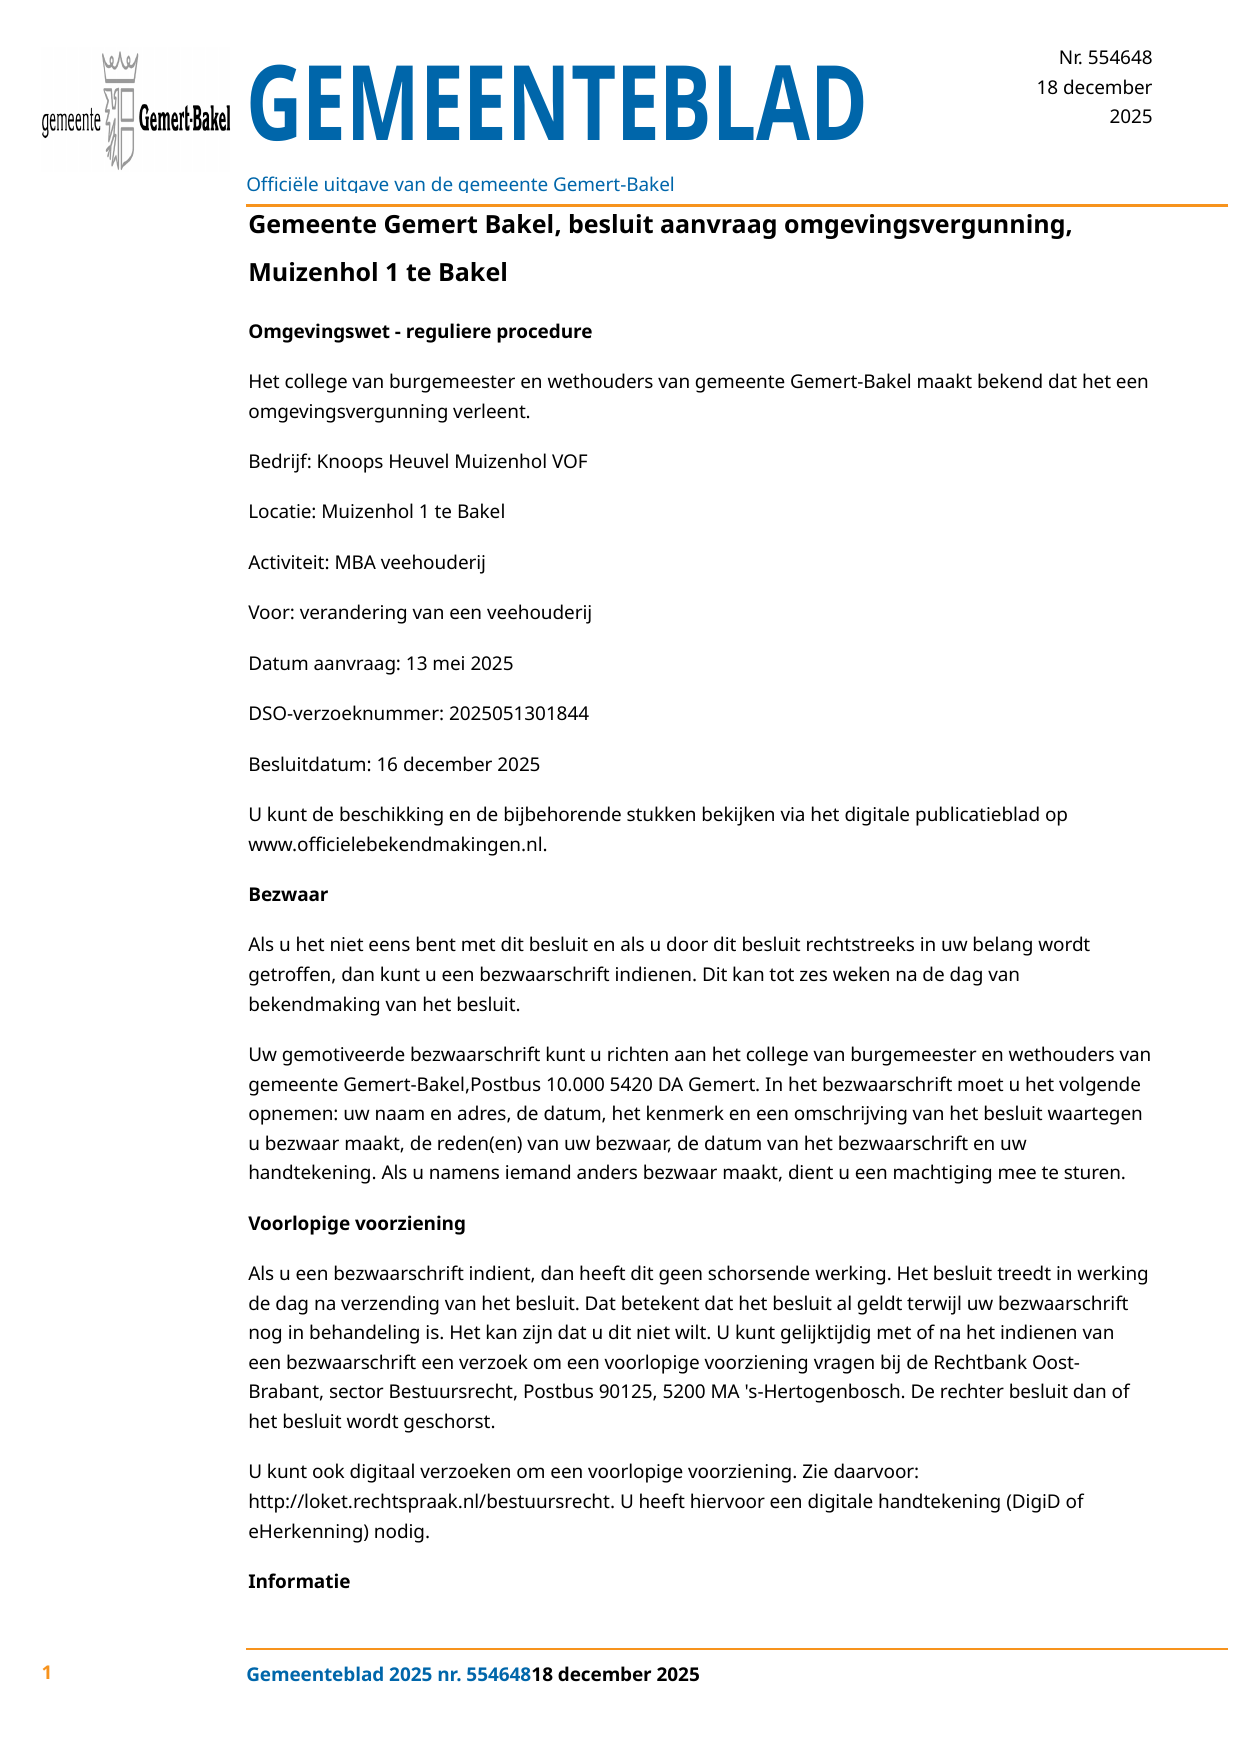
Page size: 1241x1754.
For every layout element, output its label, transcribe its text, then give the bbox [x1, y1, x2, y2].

text Uw gemotiveerde bezwaarschrift kunt u richten aan het college van burgemeester en wethouders van gemeente Gemert-Bakel​,Postbus 10.000 5420 DA Gemert. In het bezwaarschrift moet u het volgende opnemen: uw naam en adres, de datum, het kenmerk en een omschrijving van het besluit waartegen u bezwaar maakt, de reden(en) van uw bezwaar, de datum van het bezwaarschrift en uw handtekening. Als u namens iemand anders bezwaar maakt, dient u een machtiging mee te sturen. [248, 1041, 1152, 1185]
text Als u het niet eens bent met dit besluit en als u door dit besluit rechtstreeks in uw belang wordt getroffen, dan kunt u een bezwaarschrift indienen. Dit kan tot zes weken na de dag van bekendmaking van het besluit. [248, 932, 1152, 1017]
text Besluitdatum: 16 december 2025 [248, 751, 1152, 777]
text Datum aanvraag: 13 mei 2025 [248, 650, 1152, 676]
text U kunt ook digitaal verzoeken om een voorlopige voorziening. Zie daarvoor: http://loket.rechtspraak.nl/bestuursrecht. U heeft hiervoor een digitale handtekening (DigiD of eHerkenning) nodig. [248, 1459, 1152, 1544]
text Het college van burgemeester en wethouders van gemeente Gemert-Bakel maakt bekend dat het een omgevingsvergunning verleent. [248, 368, 1152, 424]
text Informatie [248, 1568, 1152, 1594]
text Omgevingswet - reguliere procedure [248, 318, 1152, 344]
picture [41, 47, 231, 172]
text Gemeente Gemert Bakel​, besluit aanvraag omgevingsvergunning, Muizenhol 1​ te Bakel [248, 207, 1152, 288]
text Activiteit: MBA veehouderij [248, 549, 1152, 575]
text Bezwaar [248, 881, 1152, 907]
text Bedrijf: Knoops Heuvel Muizenhol VOF [248, 448, 1152, 474]
text Voorlopige voorziening [248, 1210, 1152, 1236]
text U kunt de beschikking en de bijbehorende stukken bekijken via het digitale publicatieblad op www.officielebekendmakingen.nl. [248, 801, 1152, 857]
text Locatie: Muizenhol 1​ te Bakel [248, 499, 1152, 524]
text Als u een bezwaarschrift indient, dan heeft dit geen schorsende werking. Het besluit treedt in werking de dag na verzending van het besluit. Dat betekent dat het besluit al geldt terwijl uw bezwaarschrift nog in behandeling is. Het kan zijn dat u dit niet wilt. U kunt gelijktijdig met of na het indienen van een bezwaarschrift een verzoek om een voorlopige voorziening vragen bij de Rechtbank Oost-Brabant, sector Bestuursrecht, Postbus 90125, 5200 MA 's‑Hertogenbosch. De rechter besluit dan of het besluit wordt geschorst. [248, 1260, 1152, 1434]
text Voor: verandering van een veehouderij [248, 599, 1152, 625]
text DSO-verzoeknummer: 2025051301844 [248, 700, 1152, 726]
